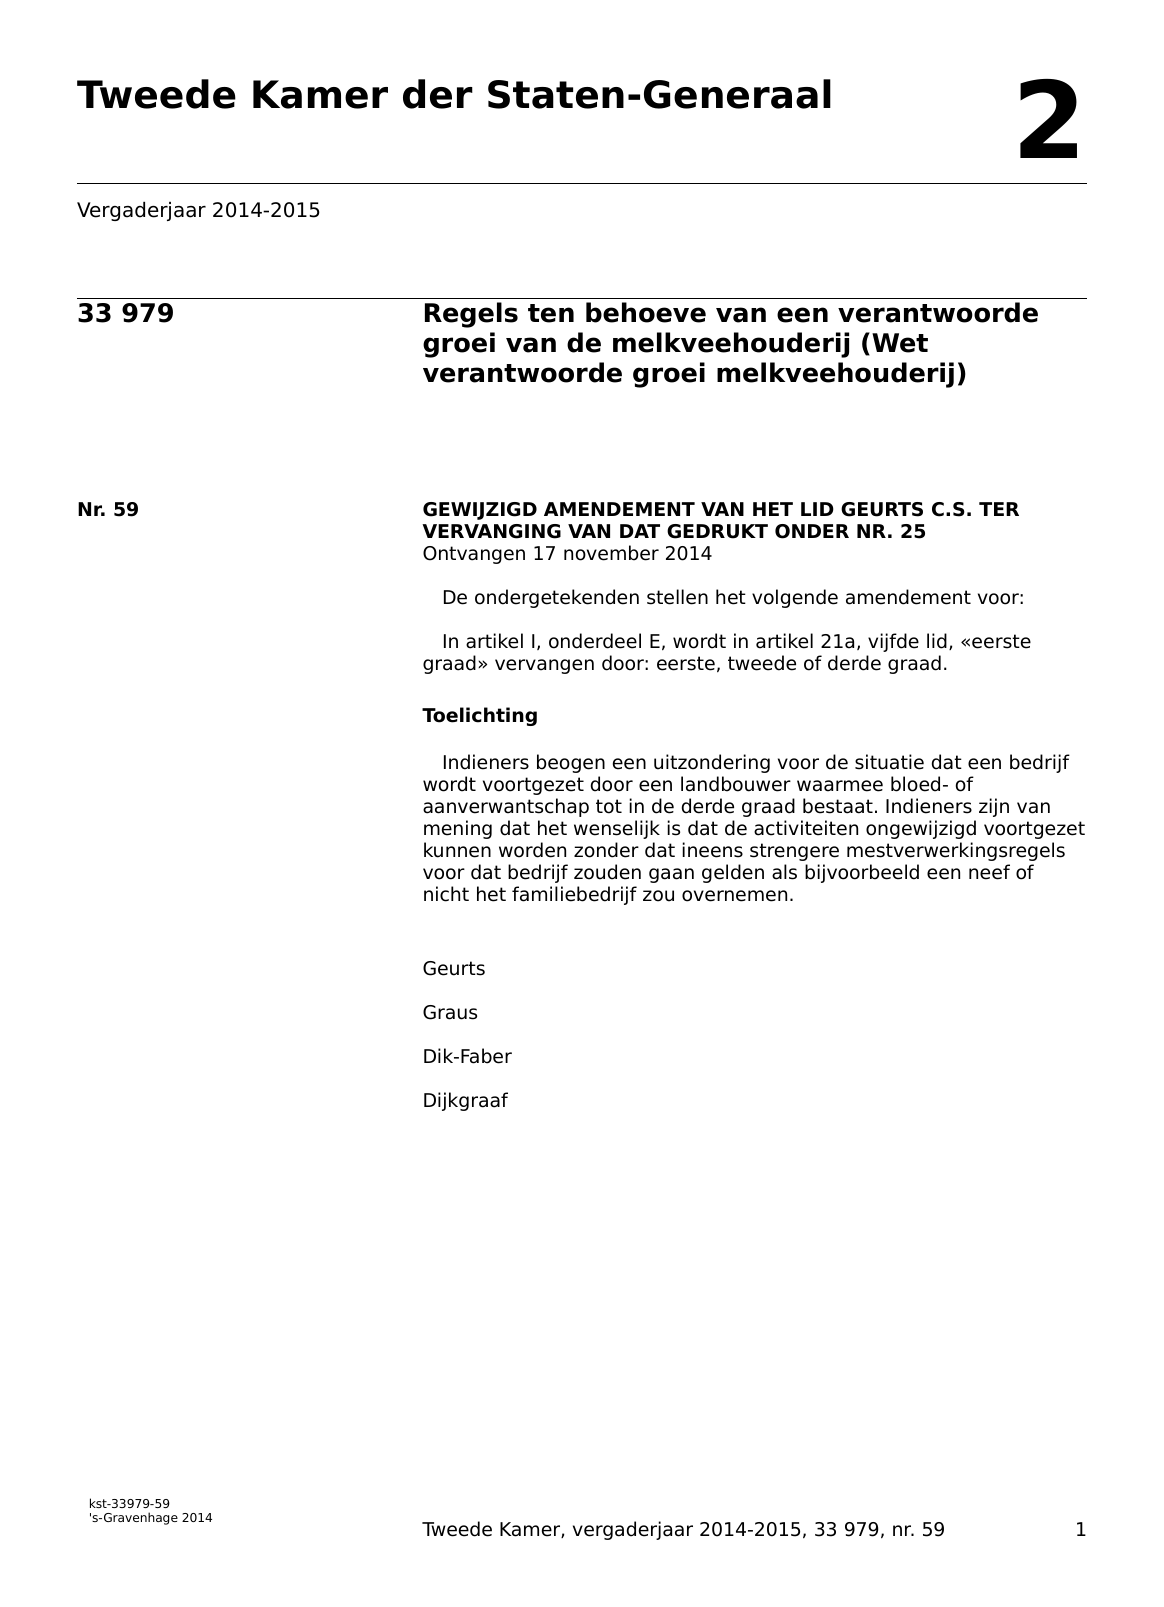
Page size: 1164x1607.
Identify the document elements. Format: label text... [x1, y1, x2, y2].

text 's-Gravenhage 2014 [88, 1511, 323, 1525]
table_header Tweede Kamer der Staten-Generaal [77, 59, 886, 183]
subtitle Nr. 59 GEWIJZIGD AMENDEMENT VAN HET LID GEURTS C.S. TER VERVANGING VAN DAT GEDRUKT ONDER NR. 25 [77, 499, 1087, 543]
table_header 2 [886, 59, 1087, 183]
text De ondergetekenden stellen het volgende amendement voor: [422, 587, 1087, 609]
text kst-33979-59 [88, 1497, 323, 1511]
text Ontvangen 17 november 2014 [422, 543, 1087, 565]
text Geurts Graus Dik-Faber Dijkgraaf [422, 936, 1087, 1112]
subtitle 33 979 Regels ten behoeve van een verantwoorde groei van de melkveehouderij (Wet verantwoorde groei melkveehouderij) [77, 299, 1087, 388]
text Indieners beogen een uitzondering voor de situatie dat een bedrijf wordt voortgezet door een landbouwer waarmee bloed- of aanverwantschap tot in de derde graad bestaat. Indieners zijn van mening dat het wenselijk is dat de activiteiten ongewijzigd voortgezet kunnen worden zonder dat ineens strengere mestverwerkingsregels voor dat bedrijf zouden gaan gelden als bijvoorbeeld een neef of nicht het familiebedrijf zou overnemen. [422, 752, 1087, 906]
text In artikel I, onderdeel E, wordt in artikel 21a, vijfde lid, «eerste graad» vervangen door: eerste, tweede of derde graad. [422, 631, 1087, 675]
table_cell Vergaderjaar 2014-2015 [77, 184, 1087, 298]
subtitle Toelichting [422, 705, 1087, 727]
